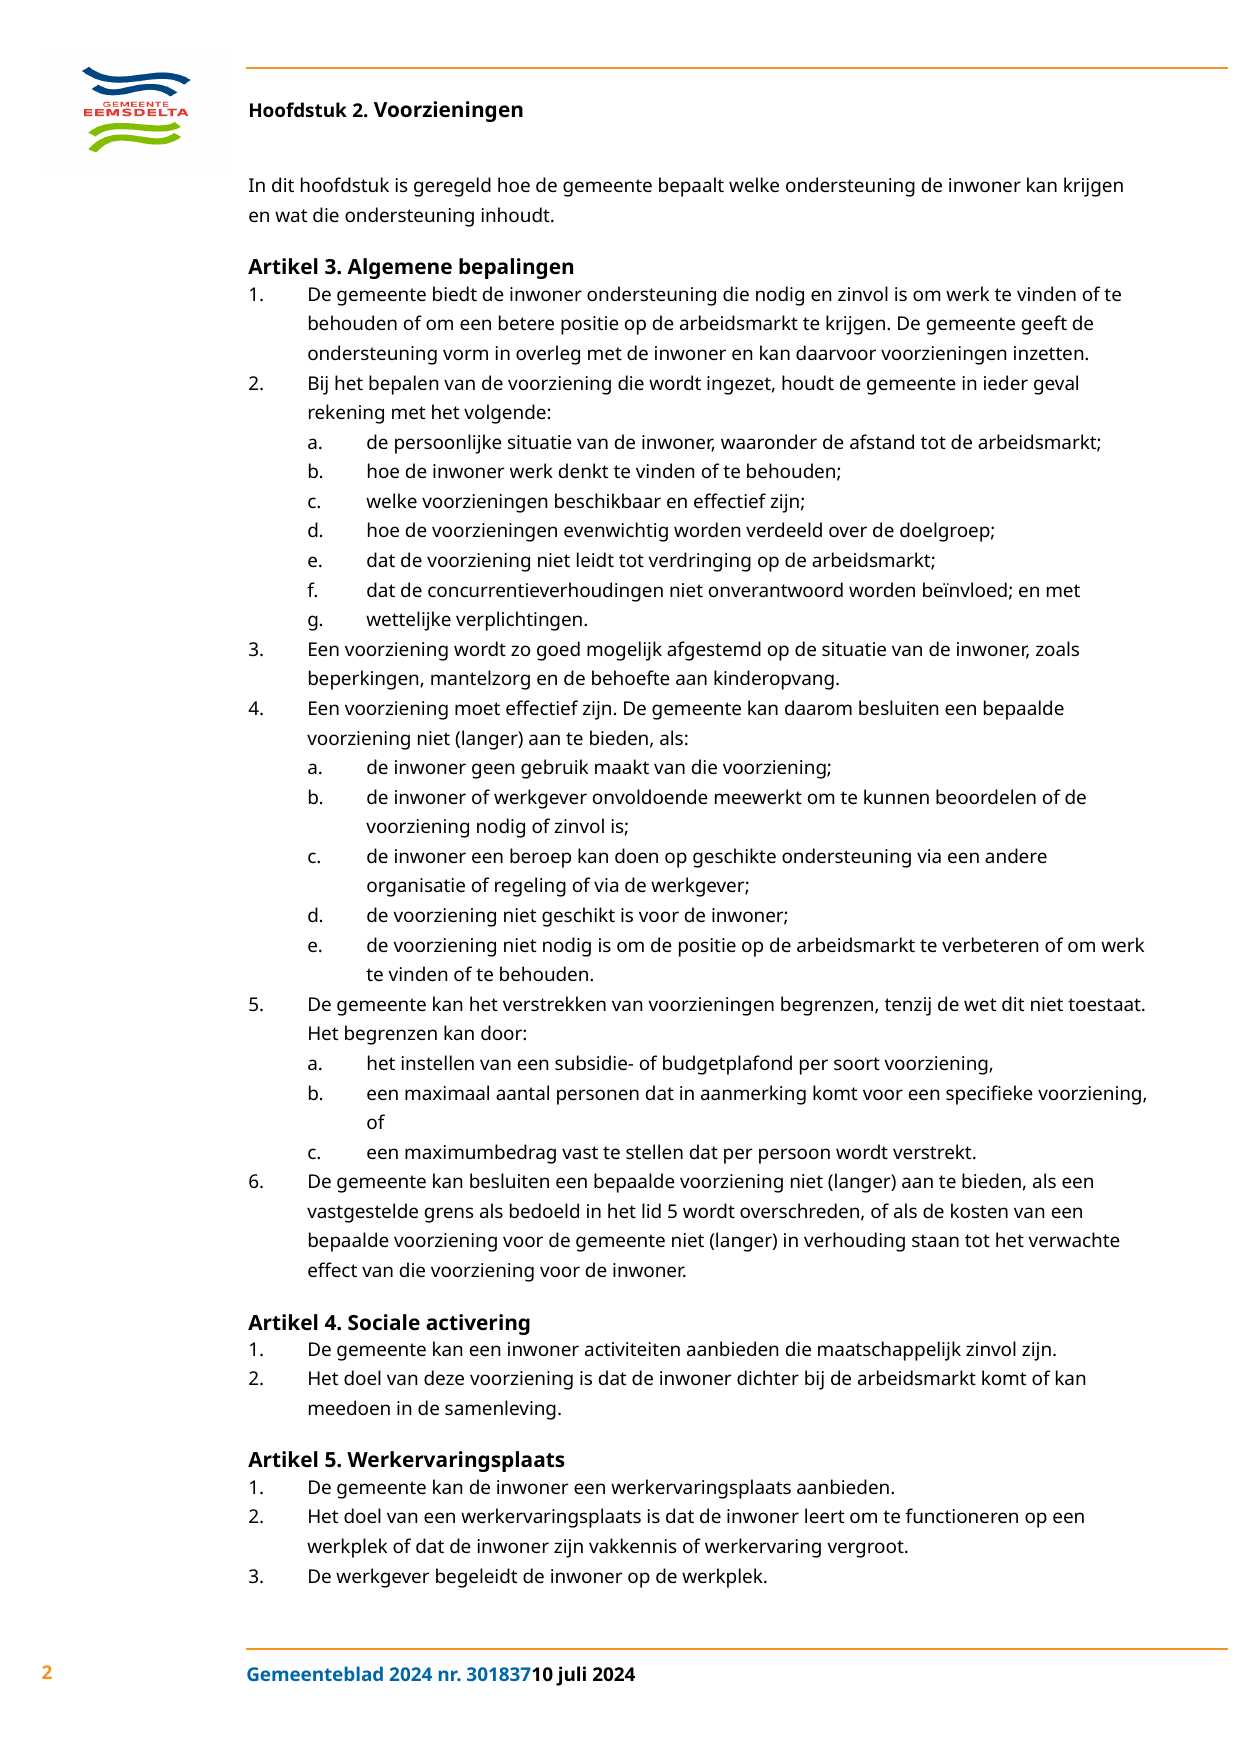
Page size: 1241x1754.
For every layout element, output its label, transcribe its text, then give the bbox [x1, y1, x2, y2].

list De gemeente kan een inwoner activiteiten aanbieden die maatschappelijk zinvol zijn. [248, 1336, 1152, 1362]
list De gemeente kan besluiten een bepaalde voorziening niet (langer) aan te bieden, als een vastgestelde grens als bedoeld in het lid 5 wordt overschreden, of als de kosten van een bepaalde voorziening voor de gemeente niet (langer) in verhouding staan tot het verwachte effect van die voorziening voor de inwoner. [248, 1168, 1152, 1283]
list Een voorziening wordt zo goed mogelijk afgestemd op de situatie van de inwoner, zoals beperkingen, mantelzorg en de behoefte aan kinderopvang. [248, 636, 1152, 691]
list hoe de inwoner werk denkt te vinden of te behouden; [307, 458, 1152, 484]
text Hoofdstuk 2. Voorzieningen [248, 95, 1152, 123]
list de inwoner geen gebruik maakt van die voorziening; [307, 754, 1152, 780]
list De werkgever begeleidt de inwoner op de werkplek. [248, 1563, 1152, 1588]
list welke voorzieningen beschikbaar en effectief zijn; [307, 488, 1152, 514]
list Een voorziening moet effectief zijn. De gemeente kan daarom besluiten een bepaalde voorziening niet (langer) aan te bieden, als: [248, 695, 1152, 750]
list Het doel van deze voorziening is dat de inwoner dichter bij de arbeidsmarkt komt of kan meedoen in de samenleving. [248, 1366, 1152, 1421]
text In dit hoofdstuk is geregeld hoe de gemeente bepaalt welke ondersteuning de inwoner kan krijgen en wat die ondersteuning inhoudt. [248, 172, 1152, 228]
list wettelijke verplichtingen. [307, 606, 1152, 632]
list het instellen van een subsidie- of budgetplafond per soort voorziening, [307, 1050, 1152, 1076]
list de inwoner of werkgever onvoldoende meewerkt om te kunnen beoordelen of de voorziening nodig of zinvol is; [307, 784, 1152, 839]
list De gemeente kan het verstrekken van voorzieningen begrenzen, tenzij de wet dit niet toestaat. Het begrenzen kan door: [248, 991, 1152, 1046]
list de voorziening niet nodig is om de positie op de arbeidsmarkt te verbeteren of om werk te vinden of te behouden. [307, 932, 1152, 987]
list een maximaal aantal personen dat in aanmerking komt voor een specifieke voorziening, of [307, 1080, 1152, 1135]
list een maximumbedrag vast te stellen dat per persoon wordt verstrekt. [307, 1139, 1152, 1164]
list De gemeente kan de inwoner een werkervaringsplaats aanbieden. [248, 1474, 1152, 1500]
list dat de voorziening niet leidt tot verdringing op de arbeidsmarkt; [307, 547, 1152, 573]
list hoe de voorzieningen evenwichtig worden verdeeld over de doelgroep; [307, 518, 1152, 543]
list Bij het bepalen van de voorziening die wordt ingezet, houdt de gemeente in ieder geval rekening met het volgende: [248, 370, 1152, 425]
list de persoonlijke situatie van de inwoner, waaronder de afstand tot de arbeidsmarkt; [307, 429, 1152, 454]
picture [41, 47, 231, 172]
list de voorziening niet geschikt is voor de inwoner; [307, 902, 1152, 928]
list Het doel van een werkervaringsplaats is dat de inwoner leert om te functioneren op een werkplek of dat de inwoner zijn vakkennis of werkervaring vergroot. [248, 1504, 1152, 1559]
list dat de concurrentieverhoudingen niet onverantwoord worden beïnvloed; en met [307, 577, 1152, 602]
list de inwoner een beroep kan doen op geschikte ondersteuning via een andere organisatie of regeling of via de werkgever; [307, 843, 1152, 898]
text Artikel 5. Werkervaringsplaats [248, 1446, 1152, 1474]
text Artikel 3. Algemene bepalingen [248, 252, 1152, 281]
text Artikel 4. Sociale activering [248, 1308, 1152, 1336]
list De gemeente biedt de inwoner ondersteuning die nodig en zinvol is om werk te vinden of te behouden of om een betere positie op de arbeidsmarkt te krijgen. De gemeente geeft de ondersteuning vorm in overleg met de inwoner en kan daarvoor voorzieningen inzetten. [248, 281, 1152, 366]
